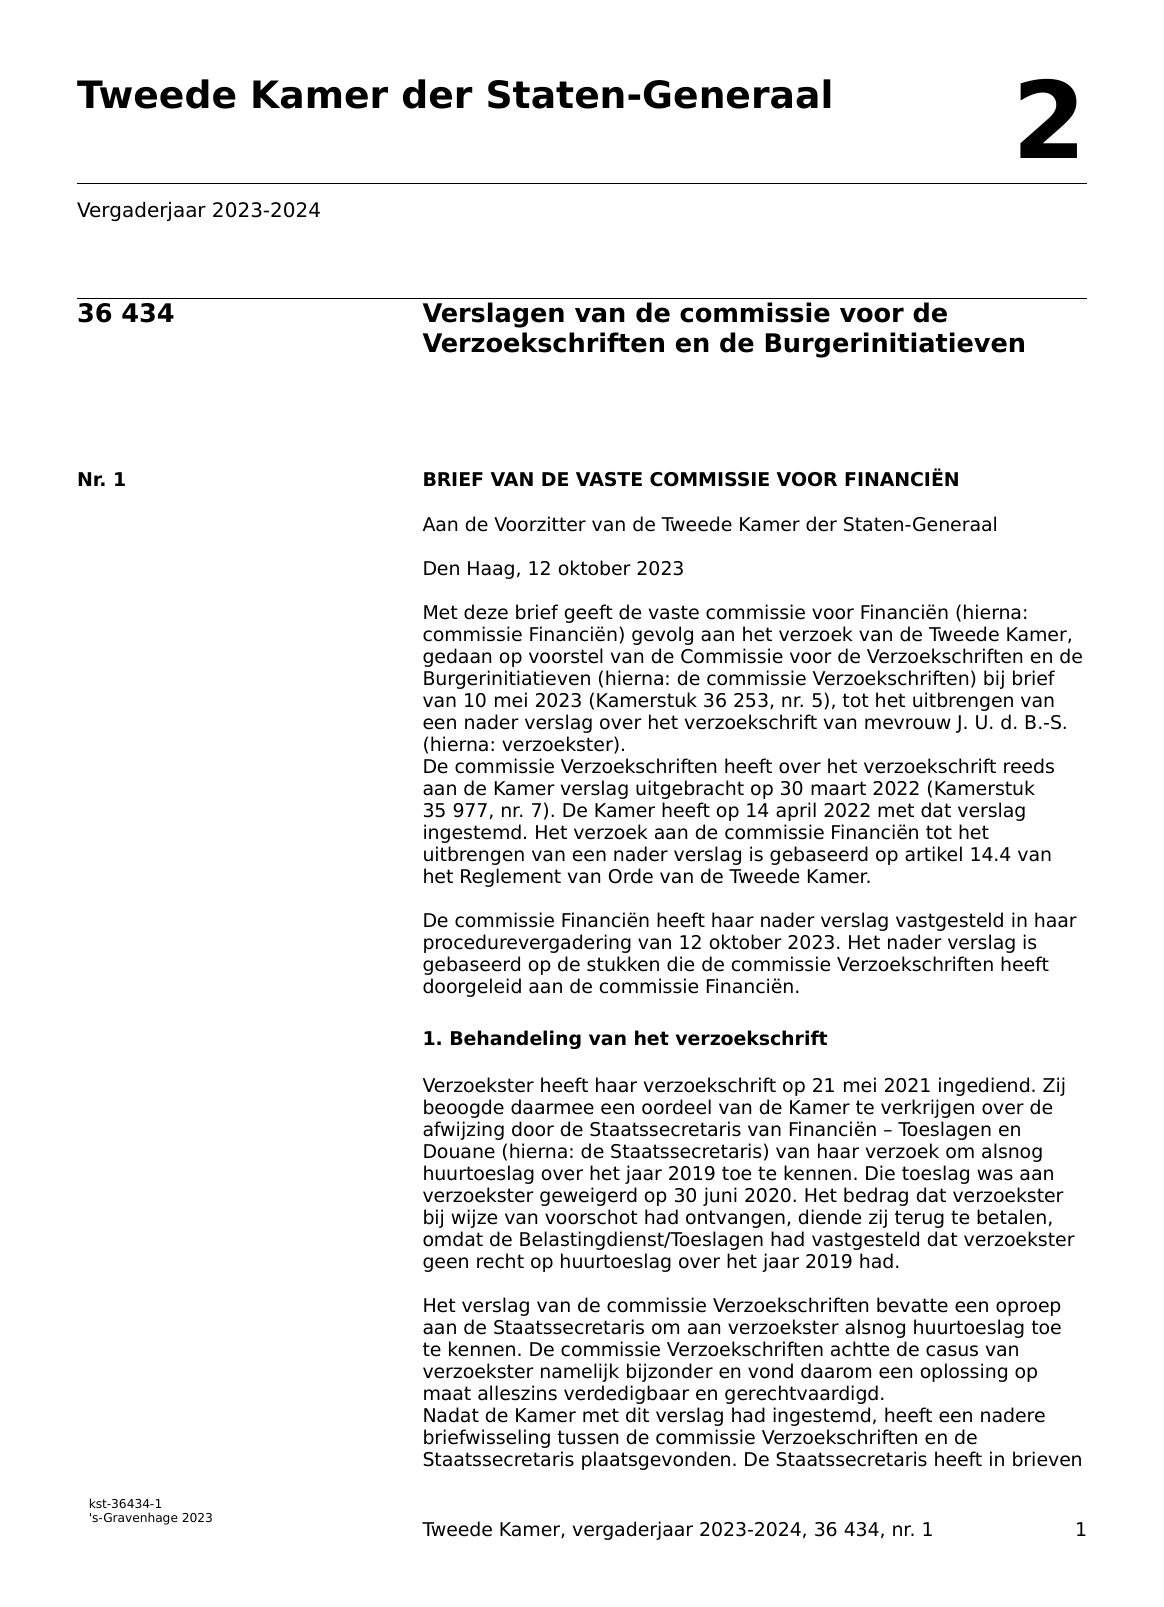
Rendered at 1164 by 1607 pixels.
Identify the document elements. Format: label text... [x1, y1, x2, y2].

text De commissie Verzoekschriften heeft over het verzoekschrift reeds aan de Kamer verslag uitgebracht op 30 maart 2022 (Kamerstuk 35 977, nr. 7). De Kamer heeft op 14 april 2022 met dat verslag ingestemd. Het verzoek aan de commissie Financiën tot het uitbrengen van een nader verslag is gebaseerd op artikel 14.4 van het Reglement van Orde van de Tweede Kamer. [422, 756, 1087, 888]
table_cell Vergaderjaar 2023-2024 [77, 184, 1087, 298]
text Aan de Voorzitter van de Tweede Kamer der Staten-Generaal [422, 513, 1087, 536]
subtitle 36 434 Verslagen van de commissie voor de Verzoekschriften en de Burgerinitiatieven [77, 299, 1087, 358]
text 's-Gravenhage 2023 [88, 1511, 323, 1525]
text Nadat de Kamer met dit verslag had ingestemd, heeft een nadere briefwisseling tussen de commissie Verzoekschriften en de Staatssecretaris plaatsgevonden. De Staatssecretaris heeft in brieven [422, 1404, 1087, 1471]
text Verzoekster heeft haar verzoekschrift op 21 mei 2021 ingediend. Zij beoogde daarmee een oordeel van de Kamer te verkrijgen over de afwijzing door de Staatssecretaris van Financiën – Toeslagen en Douane (hierna: de Staatssecretaris) van haar verzoek om alsnog huurtoeslag over het jaar 2019 toe te kennen. Die toeslag was aan verzoekster geweigerd op 30 juni 2020. Het bedrag dat verzoekster bij wijze van voorschot had ontvangen, diende zij terug te betalen, omdat de Belastingdienst/Toeslagen had vastgesteld dat verzoekster geen recht op huurtoeslag over het jaar 2019 had. [422, 1075, 1087, 1272]
subtitle Nr. 1 BRIEF VAN DE VASTE COMMISSIE VOOR FINANCIËN [77, 469, 1087, 491]
subtitle 1. Behandeling van het verzoekschrift [422, 1028, 1087, 1050]
table_header Tweede Kamer der Staten-Generaal [77, 59, 886, 183]
text Den Haag, 12 oktober 2023 [422, 558, 1087, 580]
text kst-36434-1 [88, 1497, 323, 1511]
table_header 2 [886, 59, 1087, 183]
text Het verslag van de commissie Verzoekschriften bevatte een oproep aan de Staatssecretaris om aan verzoekster alsnog huurtoeslag toe te kennen. De commissie Verzoekschriften achtte de casus van verzoekster namelijk bijzonder en vond daarom een oplossing op maat alleszins verdedigbaar en gerechtvaardigd. [422, 1295, 1087, 1404]
text De commissie Financiën heeft haar nader verslag vastgesteld in haar procedurevergadering van 12 oktober 2023. Het nader verslag is gebaseerd op de stukken die de commissie Verzoekschriften heeft doorgeleid aan de commissie Financiën. [422, 910, 1087, 998]
text Met deze brief geeft de vaste commissie voor Financiën (hierna: commissie Financiën) gevolg aan het verzoek van de Tweede Kamer, gedaan op voorstel van de Commissie voor de Verzoekschriften en de Burgerinitiatieven (hierna: de commissie Verzoekschriften) bij brief van 10 mei 2023 (Kamerstuk 36 253, nr. 5), tot het uitbrengen van een nader verslag over het verzoekschrift van mevrouw J. U. d. B.-S. (hierna: verzoekster). [422, 602, 1087, 756]
